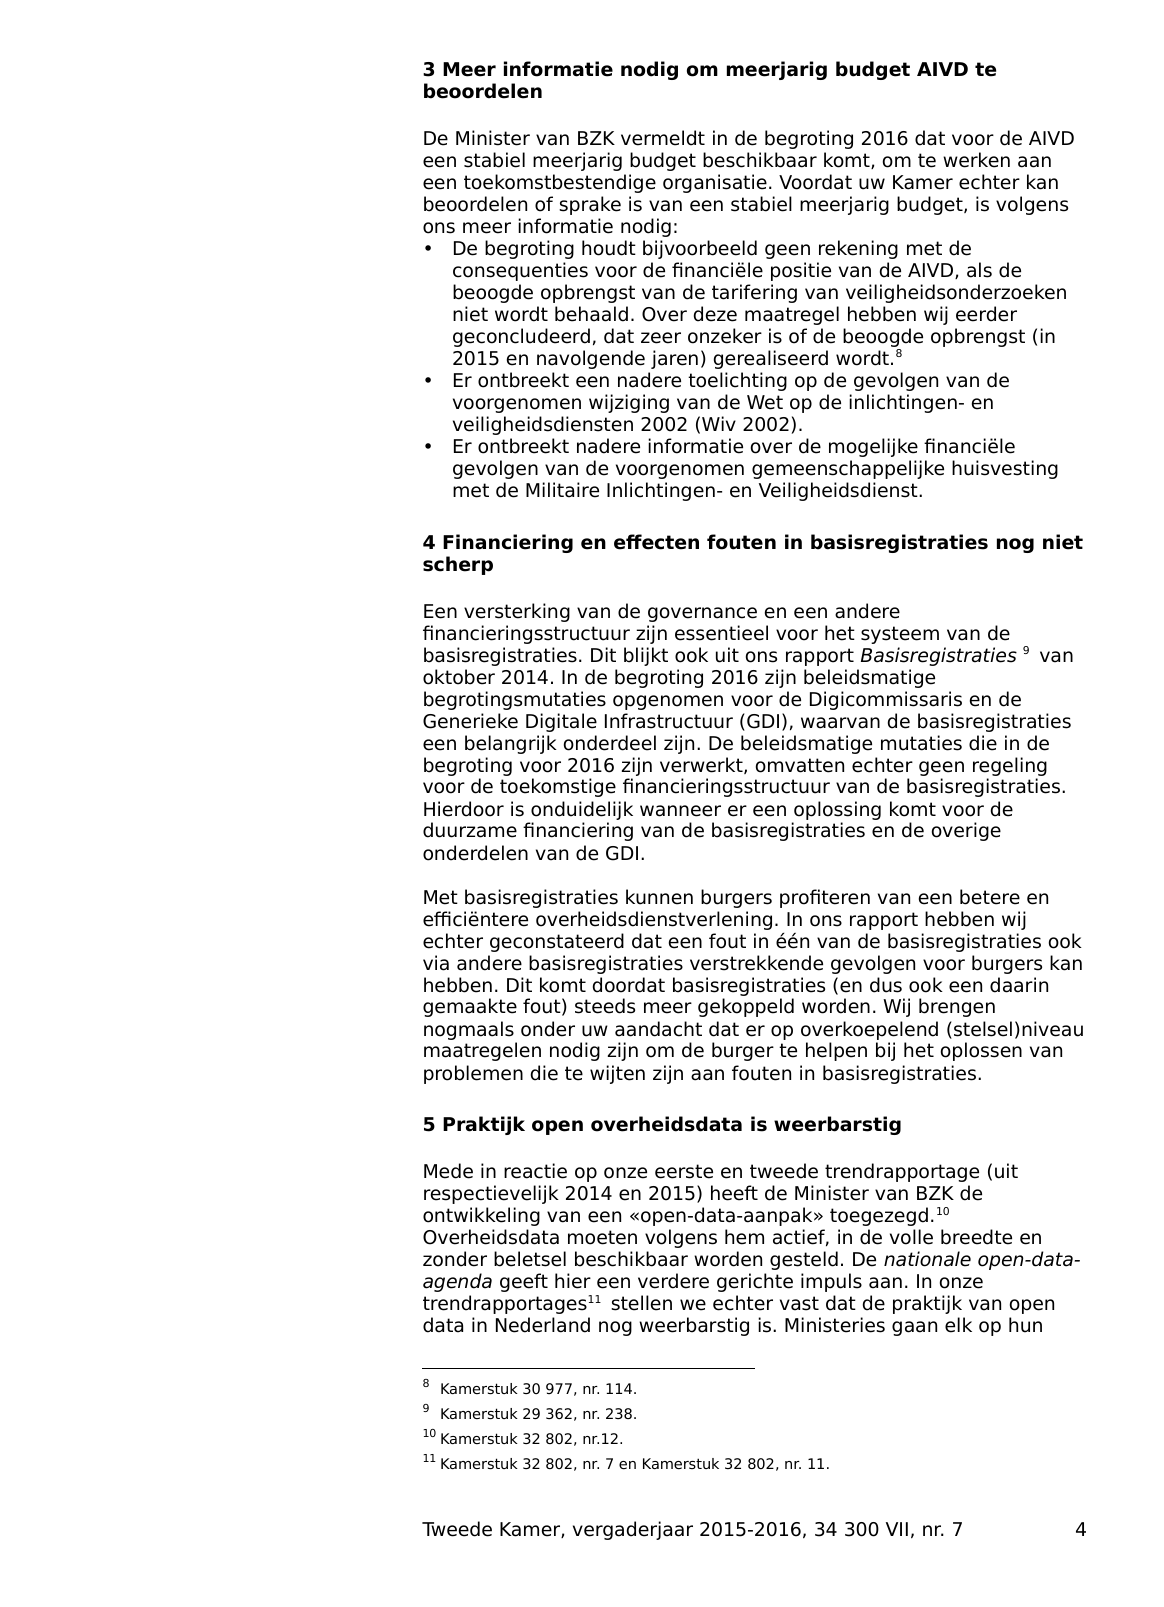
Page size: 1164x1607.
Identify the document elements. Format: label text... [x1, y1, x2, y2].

text Kamerstuk 29 362, nr. 238. [422, 1402, 1087, 1424]
text • Er ontbreekt een nadere toelichting op de gevolgen van de voorgenomen wijziging van de Wet op de inlichtingen- en veiligheidsdiensten 2002 (Wiv 2002). [422, 370, 1087, 436]
text Met basisregistraties kunnen burgers profiteren van een betere en efficiëntere overheidsdienstverlening. In ons rapport hebben wij echter geconstateerd dat een fout in één van de basisregistraties ook via andere basisregistraties verstrekkende gevolgen voor burgers kan hebben. Dit komt doordat basisregistraties (en dus ook een daarin gemaakte fout) steeds meer gekoppeld worden. Wij brengen nogmaals onder uw aandacht dat er op overkoepelend (stelsel)niveau maatregelen nodig zijn om de burger te helpen bij het oplossen van problemen die te wijten zijn aan fouten in basisregistraties. [422, 887, 1087, 1084]
text • Er ontbreekt nadere informatie over de mogelijke financiële gevolgen van de voorgenomen gemeenschappelijke huisvesting met de Militaire Inlichtingen- en Veiligheidsdienst. [422, 436, 1087, 502]
text Kamerstuk 32 802, nr. 7 en Kamerstuk 32 802, nr. 11. [422, 1452, 1087, 1474]
text • De begroting houdt bijvoorbeeld geen rekening met de consequenties voor de financiële positie van de AIVD, als de beoogde opbrengst van de tarifering van veiligheidsonderzoeken niet wordt behaald. Over deze maatregel hebben wij eerder geconcludeerd, dat zeer onzeker is of de beoogde opbrengst (in 2015 en navolgende jaren) gerealiseerd wordt. [422, 238, 1087, 370]
text Kamerstuk 30 977, nr. 114. [422, 1377, 1087, 1399]
text Mede in reactie op onze eerste en tweede trendrapportage (uit respectievelijk 2014 en 2015) heeft de Minister van BZK de ontwikkeling van een «open-data-aanpak» toegezegd. Overheidsdata moeten volgens hem actief, in de volle breedte en zonder beletsel beschikbaar worden gesteld. De nationale open-data-agenda geeft hier een verdere gerichte impuls aan. In onze trendrapportages stellen we echter vast dat de praktijk van open data in Nederland nog weerbarstig is. Ministeries gaan elk op hun [422, 1161, 1087, 1337]
subtitle 5 Praktijk open overheidsdata is weerbarstig [422, 1114, 1087, 1136]
subtitle 4 Financiering en effecten fouten in basisregistraties nog niet scherp [422, 532, 1087, 576]
text Kamerstuk 32 802, nr.12. [422, 1427, 1087, 1449]
text Een versterking van de governance en een andere financieringsstructuur zijn essentieel voor het systeem van de basisregistraties. Dit blijkt ook uit ons rapport Basisregistraties van oktober 2014. In de begroting 2016 zijn beleidsmatige begrotingsmutaties opgenomen voor de Digicommissaris en de Generieke Digitale Infrastructuur (GDI), waarvan de basisregistraties een belangrijk onderdeel zijn. De beleidsmatige mutaties die in de begroting voor 2016 zijn verwerkt, omvatten echter geen regeling voor de toekomstige financieringsstructuur van de basisregistraties. Hierdoor is onduidelijk wanneer er een oplossing komt voor de duurzame financiering van de basisregistraties en de overige onderdelen van de GDI. [422, 601, 1087, 864]
subtitle 3 Meer informatie nodig om meerjarig budget AIVD te beoordelen [422, 59, 1087, 103]
text De Minister van BZK vermeldt in de begroting 2016 dat voor de AIVD een stabiel meerjarig budget beschikbaar komt, om te werken aan een toekomstbestendige organisatie. Voordat uw Kamer echter kan beoordelen of sprake is van een stabiel meerjarig budget, is volgens ons meer informatie nodig: [422, 128, 1087, 238]
